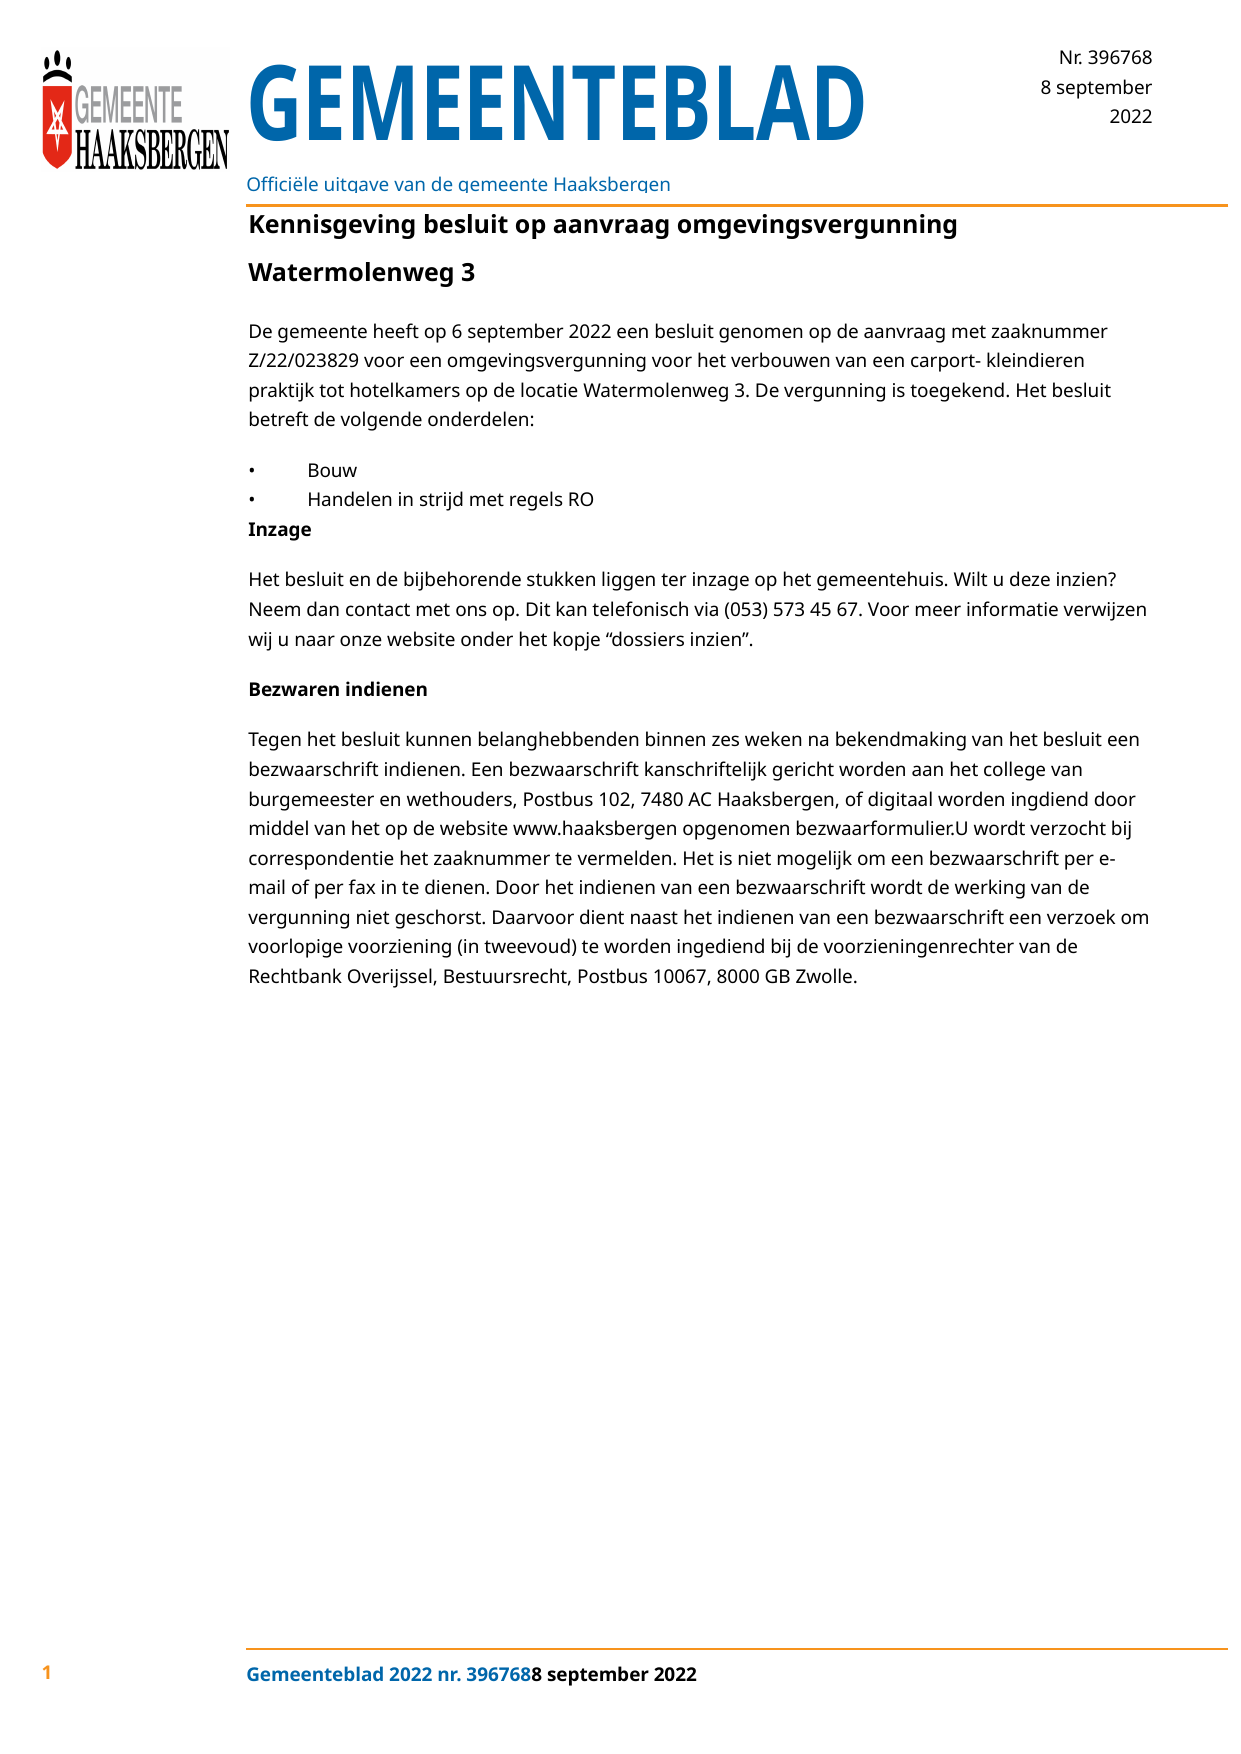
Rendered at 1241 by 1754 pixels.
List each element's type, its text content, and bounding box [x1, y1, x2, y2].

text Inzage [248, 516, 1152, 542]
picture [41, 47, 231, 172]
text Tegen het besluit kunnen belanghebbenden binnen zes weken na bekendmaking van het besluit een bezwaarschrift indienen. Een bezwaarschrift kanschriftelijk gericht worden aan het college van burgemeester en wethouders, Postbus 102, 7480 AC Haaksbergen, of digitaal worden ingdiend door middel van het op de website www.haaksbergen opgenomen bezwaarformulier.U wordt verzocht bij correspondentie het zaaknummer te vermelden. Het is niet mogelijk om een bezwaarschrift per e-mail of per fax in te dienen. Door het indienen van een bezwaarschrift wordt de werking van de vergunning niet geschorst. Daarvoor dient naast het indienen van een bezwaarschrift een verzoek om voorlopige voorziening (in tweevoud) te worden ingediend bij de voorzieningenrechter van de Rechtbank Overijssel, Bestuursrecht, Postbus 10067, 8000 GB Zwolle. [248, 727, 1152, 989]
list Bouw [248, 457, 1152, 483]
list Handelen in strijd met regels RO [248, 487, 1152, 512]
text Bezwaren indienen [248, 676, 1152, 702]
text De gemeente heeft op 6 september 2022 een besluit genomen op de aanvraag met zaaknummer Z/22/023829 voor een omgevingsvergunning voor het verbouwen van een carport- kleindieren praktijk tot hotelkamers op de locatie Watermolenweg 3. De vergunning is toegekend. Het besluit betreft de volgende onderdelen: [248, 318, 1152, 432]
text Kennisgeving besluit op aanvraag omgevingsvergunning Watermolenweg 3 [248, 207, 1152, 288]
text Het besluit en de bijbehorende stukken liggen ter inzage op het gemeentehuis. Wilt u deze inzien? Neem dan contact met ons op. Dit kan telefonisch via (053) 573 45 67. Voor meer informatie verwijzen wij u naar onze website onder het kopje “dossiers inzien”. [248, 567, 1152, 652]
